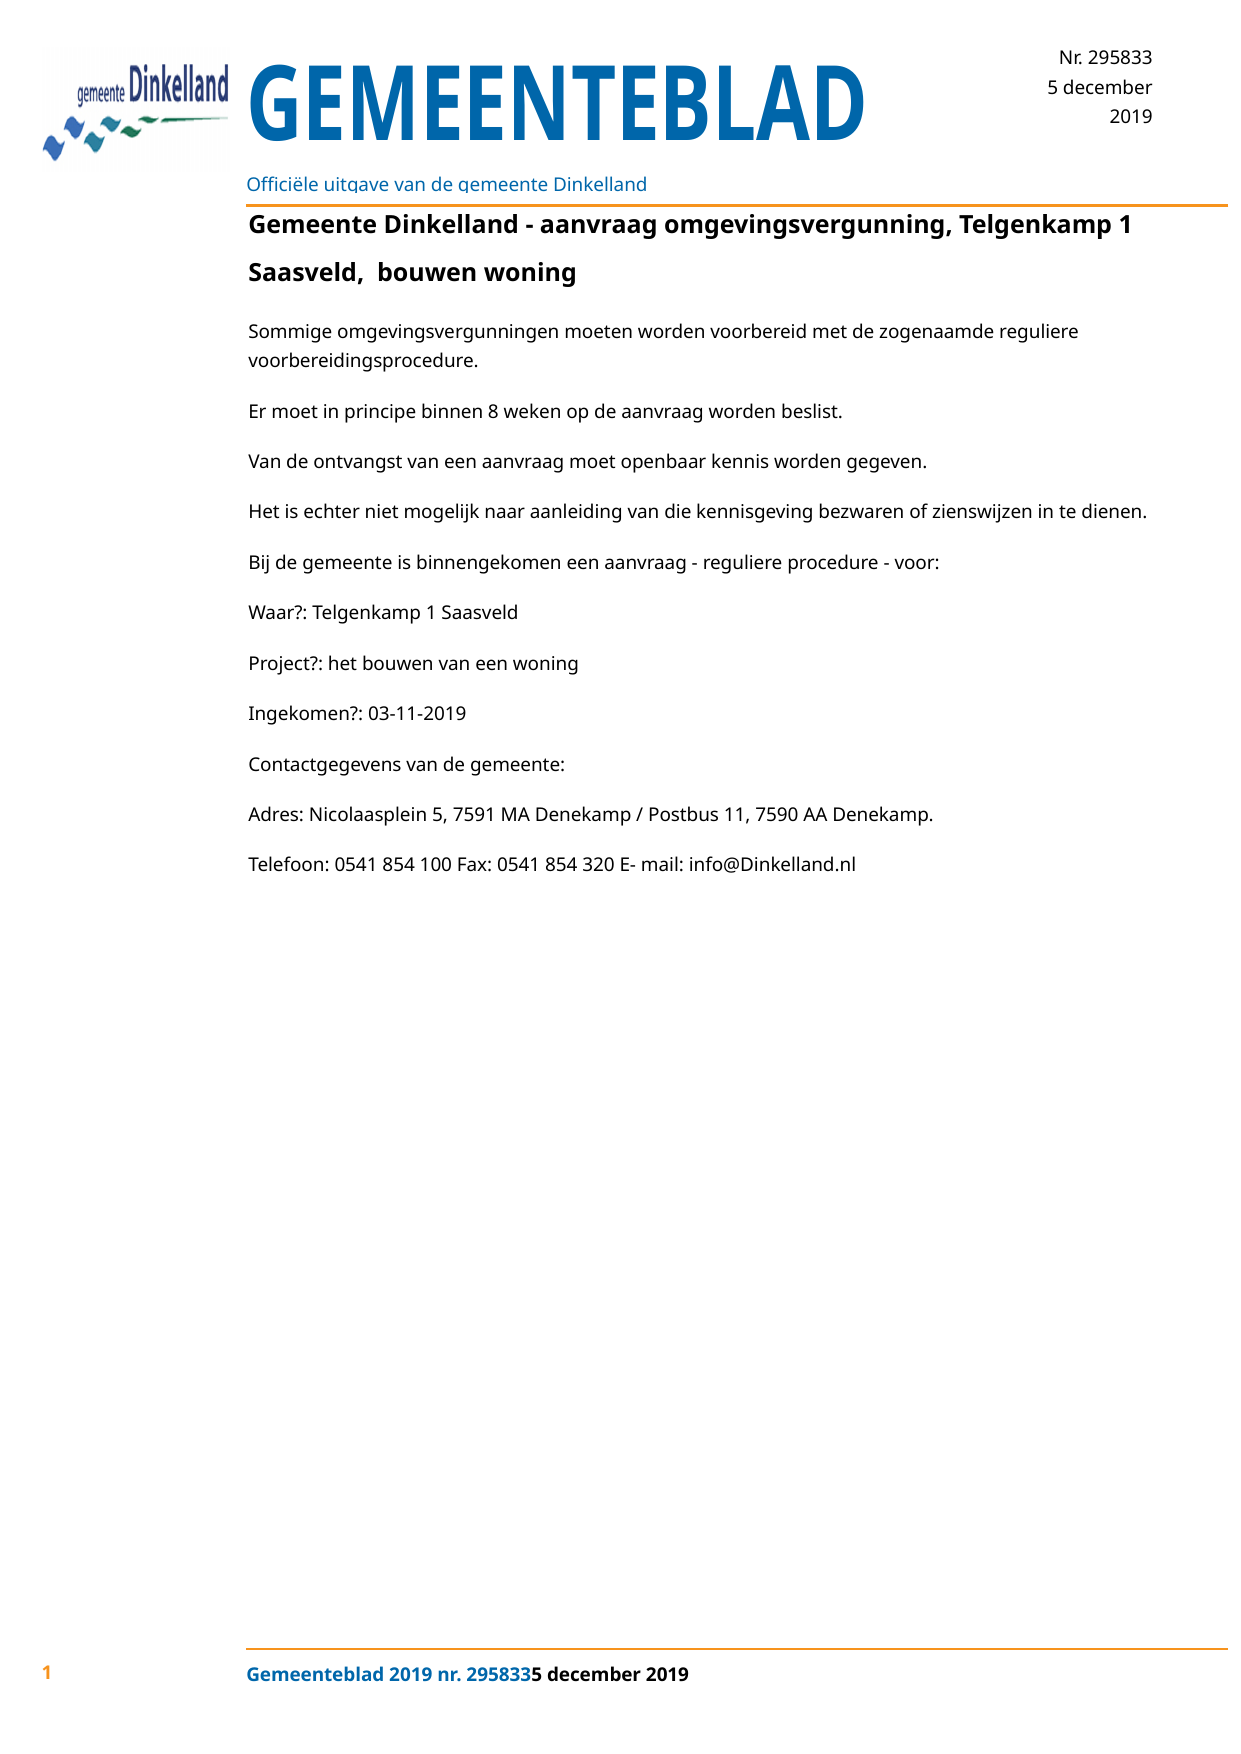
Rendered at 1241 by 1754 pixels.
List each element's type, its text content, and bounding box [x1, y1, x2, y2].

picture [41, 47, 231, 172]
text Telefoon: 0541 854 100 Fax: 0541 854 320 E- mail: info@Dinkelland.nl [248, 852, 1152, 877]
text Er moet in principe binnen 8 weken op de aanvraag worden beslist. [248, 398, 1152, 424]
text Contactgegevens van de gemeente: [248, 751, 1152, 777]
text Van de ontvangst van een aanvraag moet openbaar kennis worden gegeven. [248, 448, 1152, 474]
text Het is echter niet mogelijk naar aanleiding van die kennisgeving bezwaren of zienswijzen in te dienen. [248, 499, 1152, 524]
text Gemeente Dinkelland - aanvraag omgevingsvergunning, Telgenkamp 1 Saasveld, bouwen woning [248, 207, 1152, 288]
text Adres: Nicolaasplein 5, 7591 MA Denekamp / Postbus 11, 7590 AA Denekamp. [248, 801, 1152, 827]
text Bij de gemeente is binnengekomen een aanvraag - reguliere procedure - voor: [248, 549, 1152, 575]
text Project?: het bouwen van een woning [248, 650, 1152, 676]
text Sommige omgevingsvergunningen moeten worden voorbereid met de zogenaamde reguliere voorbereidingsprocedure. [248, 318, 1152, 373]
text Waar?: Telgenkamp 1 Saasveld [248, 599, 1152, 625]
text Ingekomen?: 03-11-2019 [248, 700, 1152, 726]
